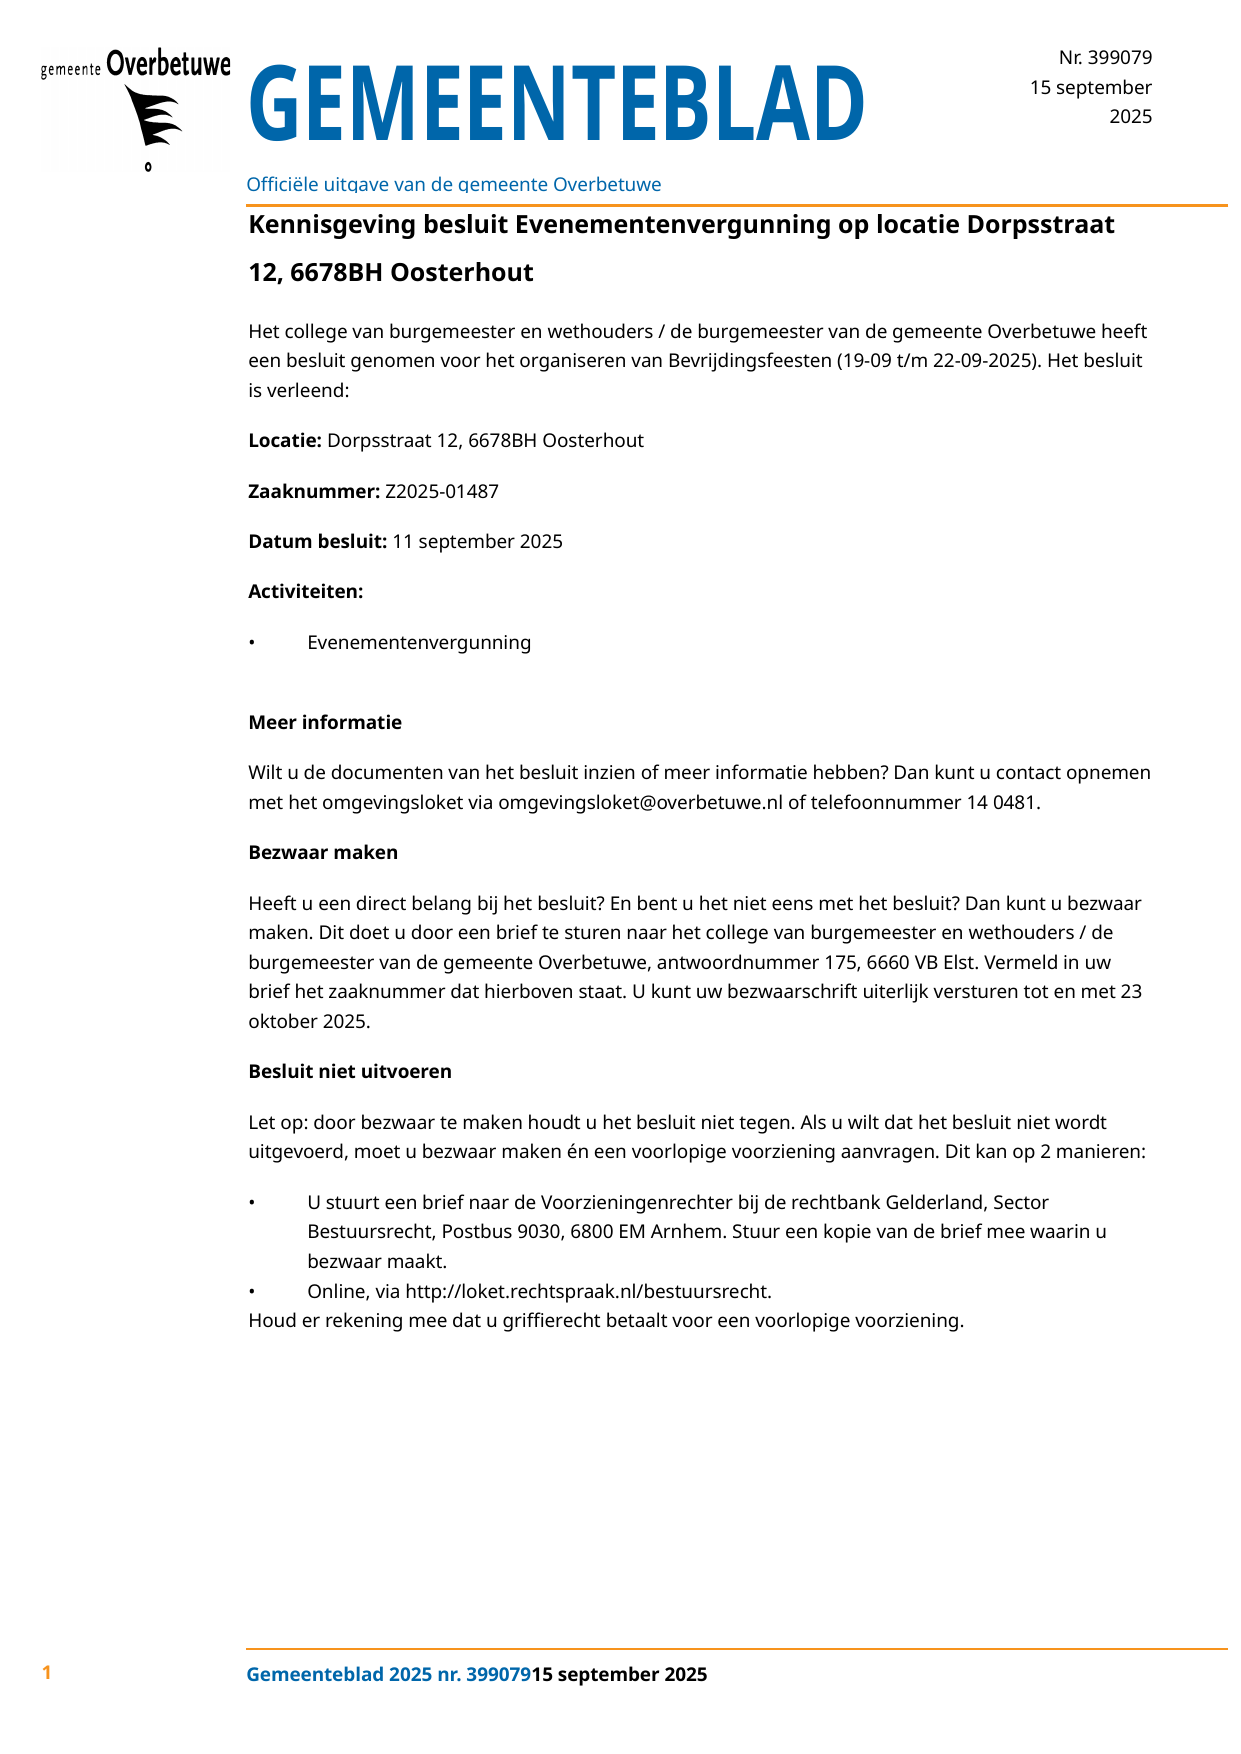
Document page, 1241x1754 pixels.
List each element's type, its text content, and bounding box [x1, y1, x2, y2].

picture [41, 47, 231, 172]
text Het college van burgemeester en wethouders / de burgemeester van de gemeente Overbetuwe heeft een besluit genomen voor het organiseren van Bevrijdingsfeesten (19-09 t/m 22-09-2025). Het besluit is verleend: [248, 318, 1152, 403]
text Let op: door bezwaar te maken houdt u het besluit niet tegen. Als u wilt dat het besluit niet wordt uitgevoerd, moet u bezwaar maken én een voorlopige voorziening aanvragen. Dit kan op 2 manieren: [248, 1109, 1152, 1164]
text Besluit niet uitvoeren [248, 1059, 1152, 1084]
list Evenementenvergunning [248, 629, 1152, 655]
text Activiteiten: [248, 579, 1152, 604]
text Datum besluit: 11 september 2025 [248, 528, 1152, 554]
text Zaaknummer: Z2025-01487 [248, 478, 1152, 504]
text Meer informatie [248, 709, 1152, 735]
text Kennisgeving besluit Evenementenvergunning op locatie Dorpsstraat 12, 6678BH Oosterhout [248, 207, 1152, 288]
text Locatie: Dorpsstraat 12, 6678BH Oosterhout [248, 427, 1152, 453]
text Houd er rekening mee dat u griffierecht betaalt voor een voorlopige voorziening. [248, 1307, 1152, 1333]
list Online, via http://loket.rechtspraak.nl/bestuursrecht. [248, 1278, 1152, 1304]
list U stuurt een brief naar de Voorzieningenrechter bij de rechtbank Gelderland, Sector Bestuursrecht, Postbus 9030, 6800 EM Arnhem. Stuur een kopie van de brief mee waarin u bezwaar maakt. [248, 1189, 1152, 1274]
text Heeft u een direct belang bij het besluit? En bent u het niet eens met het besluit? Dan kunt u bezwaar maken. Dit doet u door een brief te sturen naar het college van burgemeester en wethouders / de burgemeester van de gemeente Overbetuwe, antwoordnummer 175, 6660 VB Elst. Vermeld in uw brief het zaaknummer dat hierboven staat. U kunt uw bezwaarschrift uiterlijk versturen tot en met 23 oktober 2025. [248, 890, 1152, 1034]
text Wilt u de documenten van het besluit inzien of meer informatie hebben? Dan kunt u contact opnemen met het omgevingsloket via omgevingsloket@overbetuwe.nl of telefoonnummer 14 0481. [248, 759, 1152, 815]
text Bezwaar maken [248, 839, 1152, 865]
